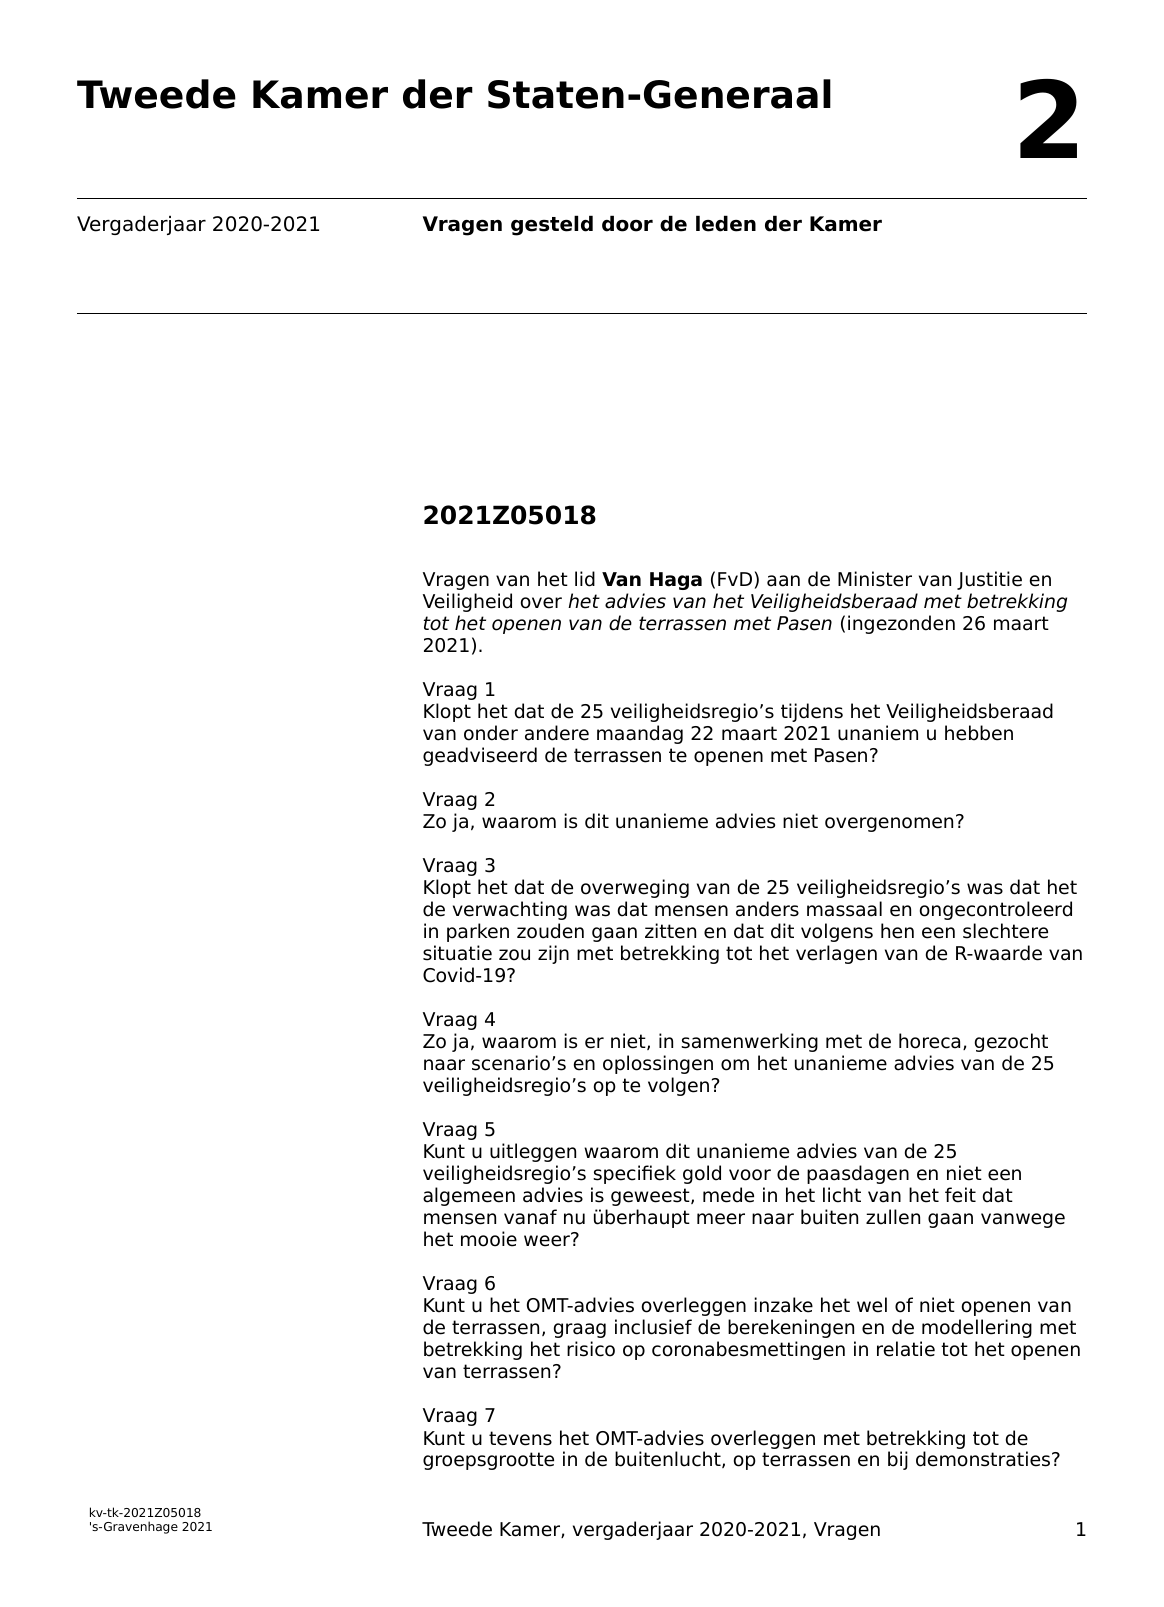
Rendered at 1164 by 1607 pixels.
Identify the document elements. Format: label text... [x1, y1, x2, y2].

text 2021Z05018 [422, 501, 1087, 531]
text Kunt u het OMT-advies overleggen inzake het wel of niet openen van de terrassen, graag inclusief de berekeningen en de modellering met betrekking het risico op coronabesmettingen in relatie tot het openen van terrassen? [422, 1295, 1087, 1383]
table_header 2 [886, 59, 1087, 198]
text Kunt u tevens het OMT-advies overleggen met betrekking tot de groepsgrootte in de buitenlucht, op terrassen en bij demonstraties? [422, 1427, 1087, 1471]
text Zo ja, waarom is er niet, in samenwerking met de horeca, gezocht naar scenario’s en oplossingen om het unanieme advies van de 25 veiligheidsregio’s op te volgen? [422, 1031, 1087, 1097]
text Vraag 3 [422, 855, 1087, 877]
text Vraag 6 [422, 1273, 1087, 1295]
text Vraag 7 [422, 1405, 1087, 1427]
text Vraag 4 [422, 1009, 1087, 1031]
table_cell Vergaderjaar 2020-2021 [77, 199, 422, 313]
text Vraag 2 [422, 789, 1087, 811]
text Vragen van het lid Van Haga (FvD) aan de Minister van Justitie en Veiligheid over het advies van het Veiligheidsberaad met betrekking tot het openen van de terrassen met Pasen (ingezonden 26 maart 2021). [422, 569, 1087, 657]
text 's-Gravenhage 2021 [88, 1520, 323, 1534]
text Klopt het dat de 25 veiligheidsregio’s tijdens het Veiligheidsberaad van onder andere maandag 22 maart 2021 unaniem u hebben geadviseerd de terrassen te openen met Pasen? [422, 701, 1087, 767]
text Vraag 5 [422, 1119, 1087, 1141]
text Zo ja, waarom is dit unanieme advies niet overgenomen? [422, 811, 1087, 833]
text Vraag 1 [422, 679, 1087, 701]
table_header Tweede Kamer der Staten-Generaal [77, 59, 886, 198]
text kv-tk-2021Z05018 [88, 1506, 323, 1520]
text Kunt u uitleggen waarom dit unanieme advies van de 25 veiligheidsregio’s specifiek gold voor de paasdagen en niet een algemeen advies is geweest, mede in het licht van het feit dat mensen vanaf nu überhaupt meer naar buiten zullen gaan vanwege het mooie weer? [422, 1141, 1087, 1251]
text Klopt het dat de overweging van de 25 veiligheidsregio’s was dat het de verwachting was dat mensen anders massaal en ongecontroleerd in parken zouden gaan zitten en dat dit volgens hen een slechtere situatie zou zijn met betrekking tot het verlagen van de R-waarde van Covid-19? [422, 877, 1087, 987]
table_cell Vragen gesteld door de leden der Kamer [422, 199, 1087, 313]
